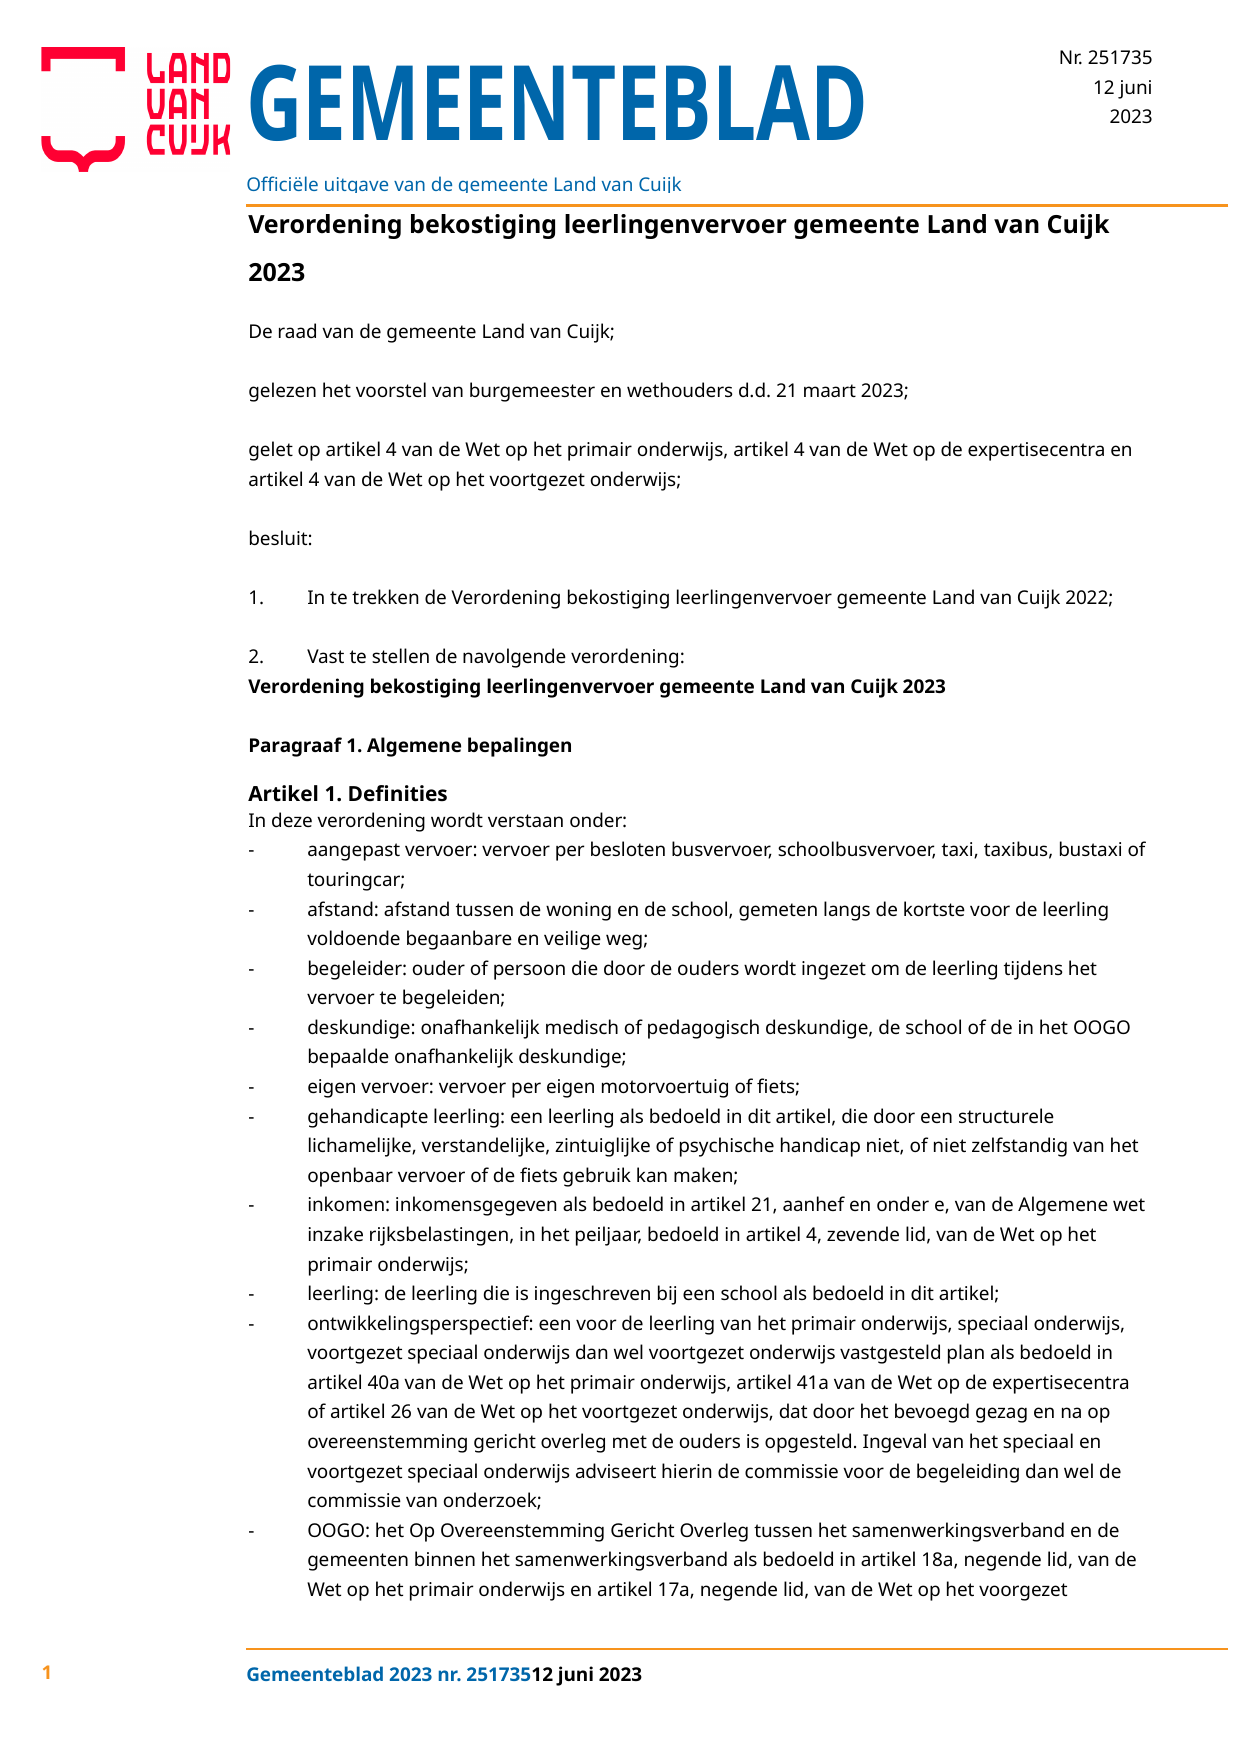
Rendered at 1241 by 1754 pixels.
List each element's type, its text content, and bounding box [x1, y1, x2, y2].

text Paragraaf 1. Algemene bepalingen [248, 732, 1152, 758]
list aangepast vervoer: vervoer per besloten busvervoer, schoolbusvervoer, taxi, taxibus, bustaxi of touringcar; [248, 837, 1152, 892]
list begeleider: ouder of persoon die door de ouders wordt ingezet om de leerling tijdens het vervoer te begeleiden; [248, 955, 1152, 1010]
text De raad van de gemeente Land van Cuijk; [248, 318, 1152, 344]
text In deze verordening wordt verstaan onder: [248, 807, 1152, 833]
text Verordening bekostiging leerlingenvervoer gemeente Land van Cuijk 2023 [248, 673, 1152, 699]
picture [41, 47, 231, 172]
list OOGO: het Op Overeenstemming Gericht Overleg tussen het samenwerkingsverband en de gemeenten binnen het samenwerkingsverband als bedoeld in artikel 18a, negende lid, van de Wet op het primair onderwijs en artikel 17a, negende lid, van de Wet op het voorgezet [248, 1517, 1152, 1602]
list deskundige: onafhankelijk medisch of pedagogisch deskundige, de school of de in het OOGO bepaalde onafhankelijk deskundige; [248, 1014, 1152, 1069]
text besluit: [248, 525, 1152, 551]
text Verordening bekostiging leerlingenvervoer gemeente Land van Cuijk 2023 [248, 207, 1152, 288]
text Artikel 1. Definities [248, 779, 1152, 807]
list gehandicapte leerling: een leerling als bedoeld in dit artikel, die door een structurele lichamelijke, verstandelijke, zintuiglijke of psychische handicap niet, of niet zelfstandig van het openbaar vervoer of de fiets gebruik kan maken; [248, 1103, 1152, 1188]
list ontwikkelingsperspectief: een voor de leerling van het primair onderwijs, speciaal onderwijs, voortgezet speciaal onderwijs dan wel voortgezet onderwijs vastgesteld plan als bedoeld in artikel 40a van de Wet op het primair onderwijs, artikel 41a van de Wet op de expertisecentra of artikel 26 van de Wet op het voortgezet onderwijs, dat door het bevoegd gezag en na op overeenstemming gericht overleg met de ouders is opgesteld. Ingeval van het speciaal en voortgezet speciaal onderwijs adviseert hierin de commissie voor de begeleiding dan wel de commissie van onderzoek; [248, 1310, 1152, 1513]
list eigen vervoer: vervoer per eigen motorvoertuig of fiets; [248, 1073, 1152, 1099]
text gelezen het voorstel van burgemeester en wethouders d.d. 21 maart 2023; [248, 377, 1152, 403]
list In te trekken de Verordening bekostiging leerlingenvervoer gemeente Land van Cuijk 2022; [248, 584, 1152, 610]
list inkomen: inkomensgegeven als bedoeld in artikel 21, aanhef en onder e, van de Algemene wet inzake rijksbelastingen, in het peiljaar, bedoeld in artikel 4, zevende lid, van de Wet op het primair onderwijs; [248, 1192, 1152, 1277]
list afstand: afstand tussen de woning en de school, gemeten langs de kortste voor de leerling voldoende begaanbare en veilige weg; [248, 896, 1152, 951]
text gelet op artikel 4 van de Wet op het primair onderwijs, artikel 4 van de Wet op de expertisecentra en artikel 4 van de Wet op het voortgezet onderwijs; [248, 436, 1152, 492]
list leerling: de leerling die is ingeschreven bij een school als bedoeld in dit artikel; [248, 1280, 1152, 1306]
list Vast te stellen de navolgende verordening: [248, 643, 1152, 669]
